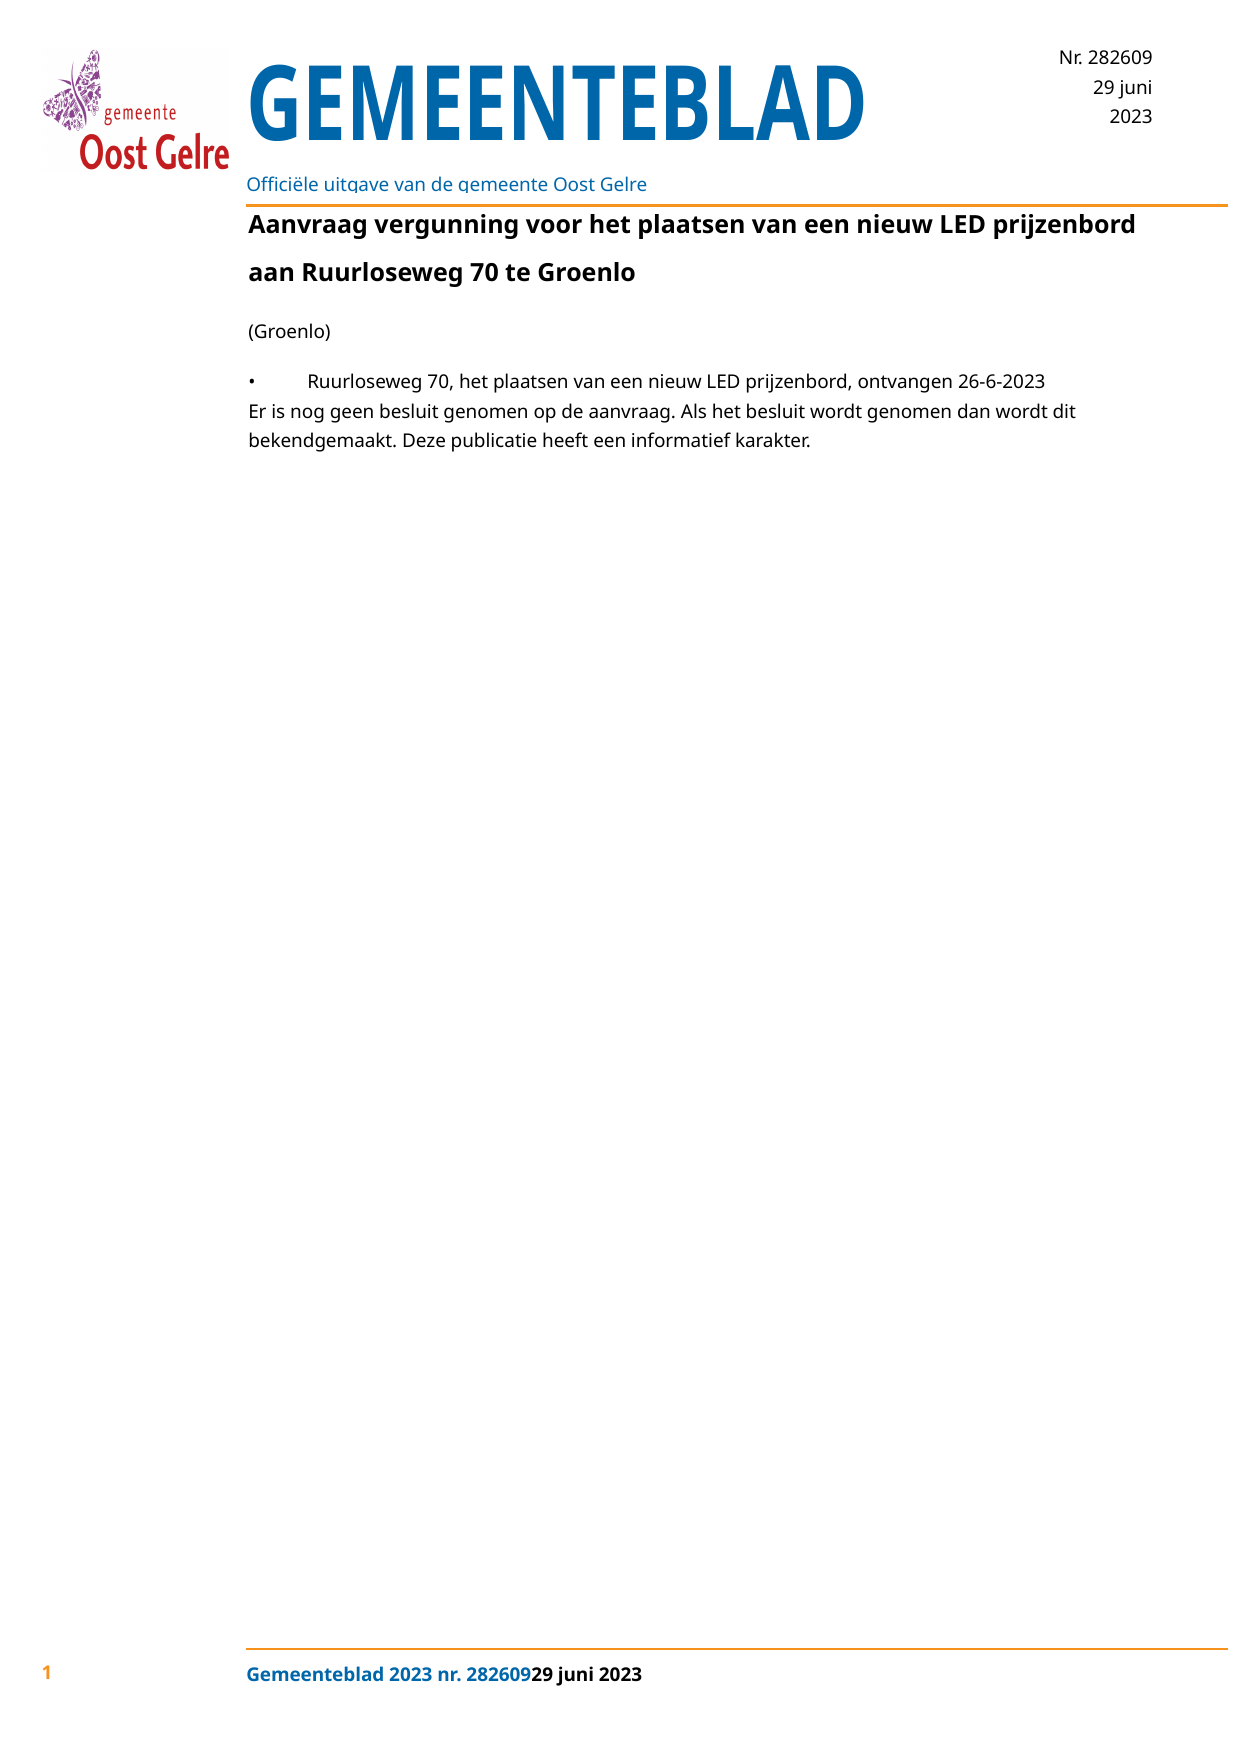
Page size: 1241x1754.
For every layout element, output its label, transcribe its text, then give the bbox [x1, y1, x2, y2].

text (Groenlo) [248, 318, 1152, 344]
picture [41, 47, 231, 172]
list Ruurloseweg 70, het plaatsen van een nieuw LED prijzenbord, ontvangen 26-6-2023 [248, 368, 1152, 394]
text Er is nog geen besluit genomen op de aanvraag. Als het besluit wordt genomen dan wordt dit bekendgemaakt. Deze publicatie heeft een informatief karakter. [248, 398, 1152, 453]
text Aanvraag vergunning voor het plaatsen van een nieuw LED prijzenbord aan Ruurloseweg 70 te Groenlo [248, 207, 1152, 288]
